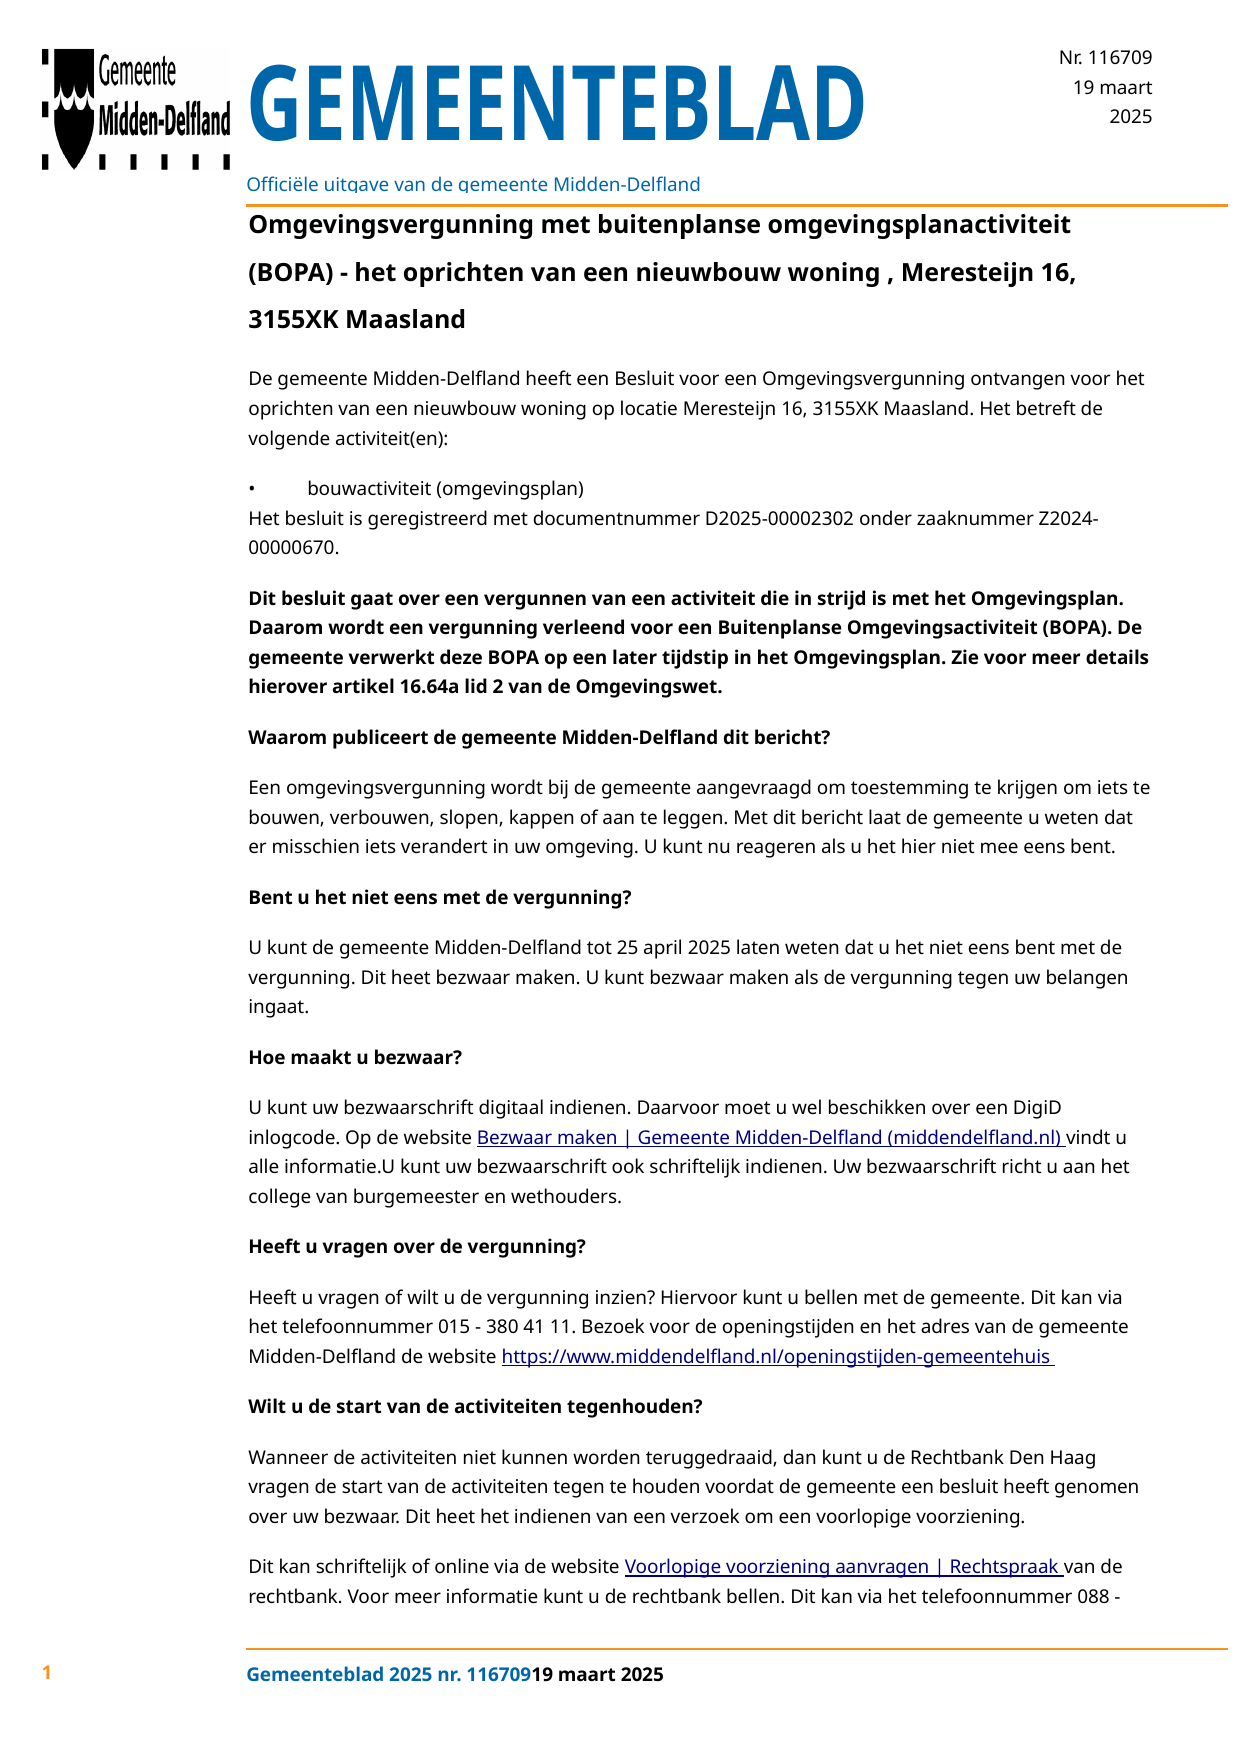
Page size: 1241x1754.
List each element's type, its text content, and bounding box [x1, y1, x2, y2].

text Wilt u de start van de activiteiten tegenhouden? [248, 1393, 1152, 1419]
text Heeft u vragen over de vergunning? [248, 1233, 1152, 1259]
text Bent u het niet eens met de vergunning? [248, 884, 1152, 909]
text Dit kan schriftelijk of online via de website Voorlopige voorziening aanvragen | Rechtspraak van de rechtbank. Voor meer informatie kunt u de rechtbank bellen. Dit kan via het telefoonnummer 088 [248, 1553, 1152, 1609]
text U kunt de gemeente Midden-Delfland tot 25 april 2025 laten weten dat u het niet eens bent met de vergunning. Dit heet bezwaar maken. U kunt bezwaar maken als de vergunning tegen uw belangen ingaat. [248, 934, 1152, 1019]
text Hoe maakt u bezwaar? [248, 1044, 1152, 1069]
text Omgevingsvergunning met buitenplanse omgevingsplanactiviteit (BOPA) - het oprichten van een nieuwbouw woning , Meresteijn 16, 3155XK Maasland [248, 207, 1152, 336]
list bouwactiviteit (omgevingsplan) [248, 475, 1152, 501]
text Heeft u vragen of wilt u de vergunning inzien? Hiervoor kunt u bellen met de gemeente. Dit kan via het telefoonnummer 015 - 380 41 11. Bezoek voor de openingstijden en het adres van de gemeente Midden-Delfland de website https://www.middendelfland.nl/openingstijden-gemeentehuis [248, 1284, 1152, 1369]
text Wanneer de activiteiten niet kunnen worden teruggedraaid, dan kunt u de Rechtbank Den Haag vragen de start van de activiteiten tegen te houden voordat de gemeente een besluit heeft genomen over uw bezwaar. Dit heet het indienen van een verzoek om een voorlopige voorziening. [248, 1444, 1152, 1529]
text Dit besluit gaat over een vergunnen van een activiteit die in strijd is met het Omgevingsplan. Daarom wordt een vergunning verleend voor een Buitenplanse Omgevingsactiviteit (BOPA). De gemeente verwerkt deze BOPA op een later tijdstip in het Omgevingsplan. Zie voor meer details hierover artikel 16.64a lid 2 van de Omgevingswet. [248, 585, 1152, 699]
text U kunt uw bezwaarschrift digitaal indienen. Daarvoor moet u wel beschikken over een DigiD inlogcode. Op de website Bezwaar maken | Gemeente Midden-Delfland (middendelfland.nl) vindt u alle informatie.U kunt uw bezwaarschrift ook schriftelijk indienen. Uw bezwaarschrift richt u aan het college van burgemeester en wethouders. [248, 1094, 1152, 1209]
text Het besluit is geregistreerd met documentnummer D2025-00002302 onder zaaknummer Z2024-00000670. [248, 505, 1152, 560]
text Waarom publiceert de gemeente Midden-Delfland dit bericht? [248, 724, 1152, 749]
text De gemeente Midden-Delfland heeft een Besluit voor een Omgevingsvergunning ontvangen voor het oprichten van een nieuwbouw woning op locatie Meresteijn 16, 3155XK Maasland. Het betreft de volgende activiteit(en): [248, 366, 1152, 450]
text Een omgevingsvergunning wordt bij de gemeente aangevraagd om toestemming te krijgen om iets te bouwen, verbouwen, slopen, kappen of aan te leggen. Met dit bericht laat de gemeente u weten dat er misschien iets verandert in uw omgeving. U kunt nu reageren als u het hier niet mee eens bent. [248, 774, 1152, 859]
picture [41, 47, 231, 172]
